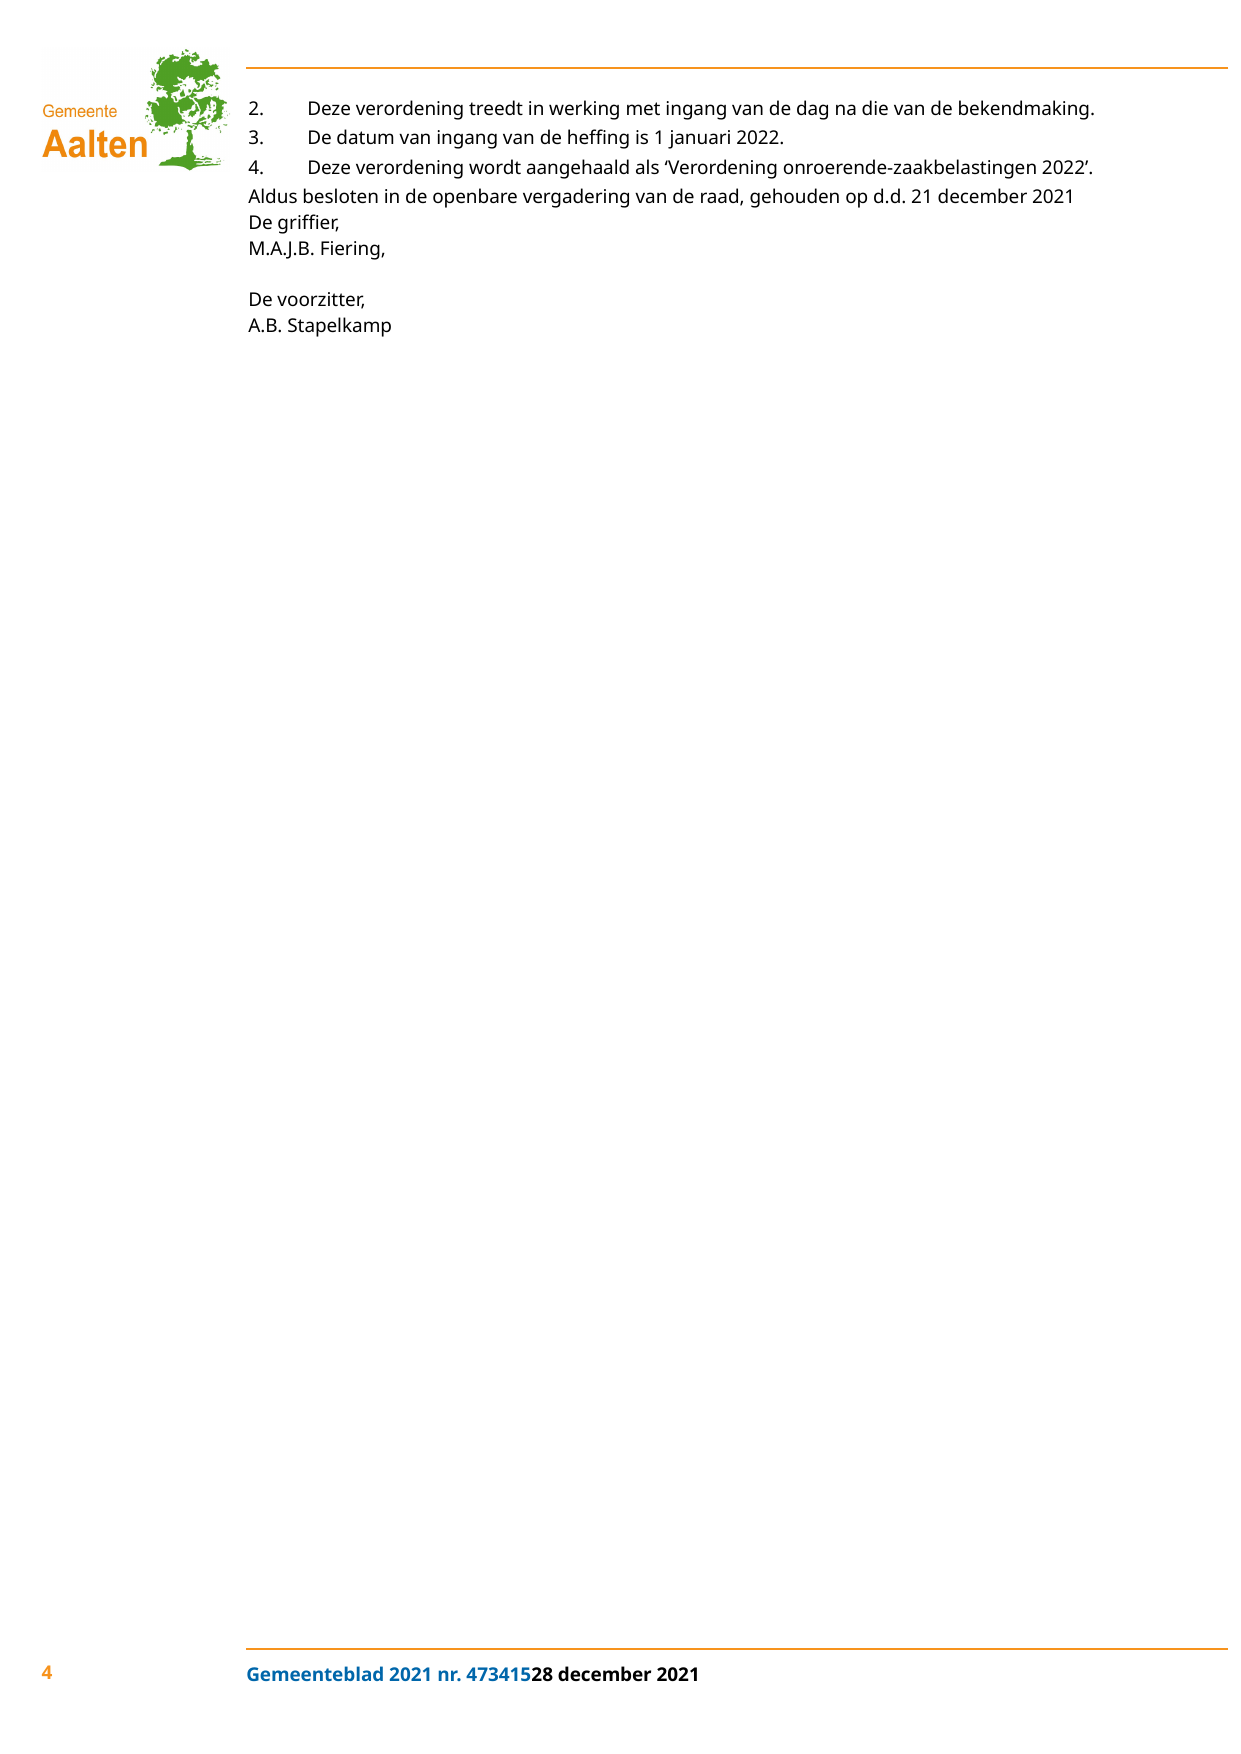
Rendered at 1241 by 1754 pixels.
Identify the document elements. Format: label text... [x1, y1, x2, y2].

list Deze verordening wordt aangehaald als ‘Verordening onroerende-zaakbelastingen 2022’. [248, 154, 1152, 180]
list De datum van ingang van de heffing is 1 januari 2022. [248, 124, 1152, 150]
text De voorzitter, [248, 286, 1152, 312]
text A.B. Stapelkamp [248, 312, 1152, 338]
text M.A.J.B. Fiering, [248, 235, 1152, 261]
text De griffier, [248, 209, 1152, 235]
picture [41, 47, 231, 172]
list Deze verordening treedt in werking met ingang van de dag na die van de bekendmaking. [248, 95, 1152, 121]
text Aldus besloten in de openbare vergadering van de raad, gehouden op d.d. 21 december 2021 [248, 183, 1152, 209]
